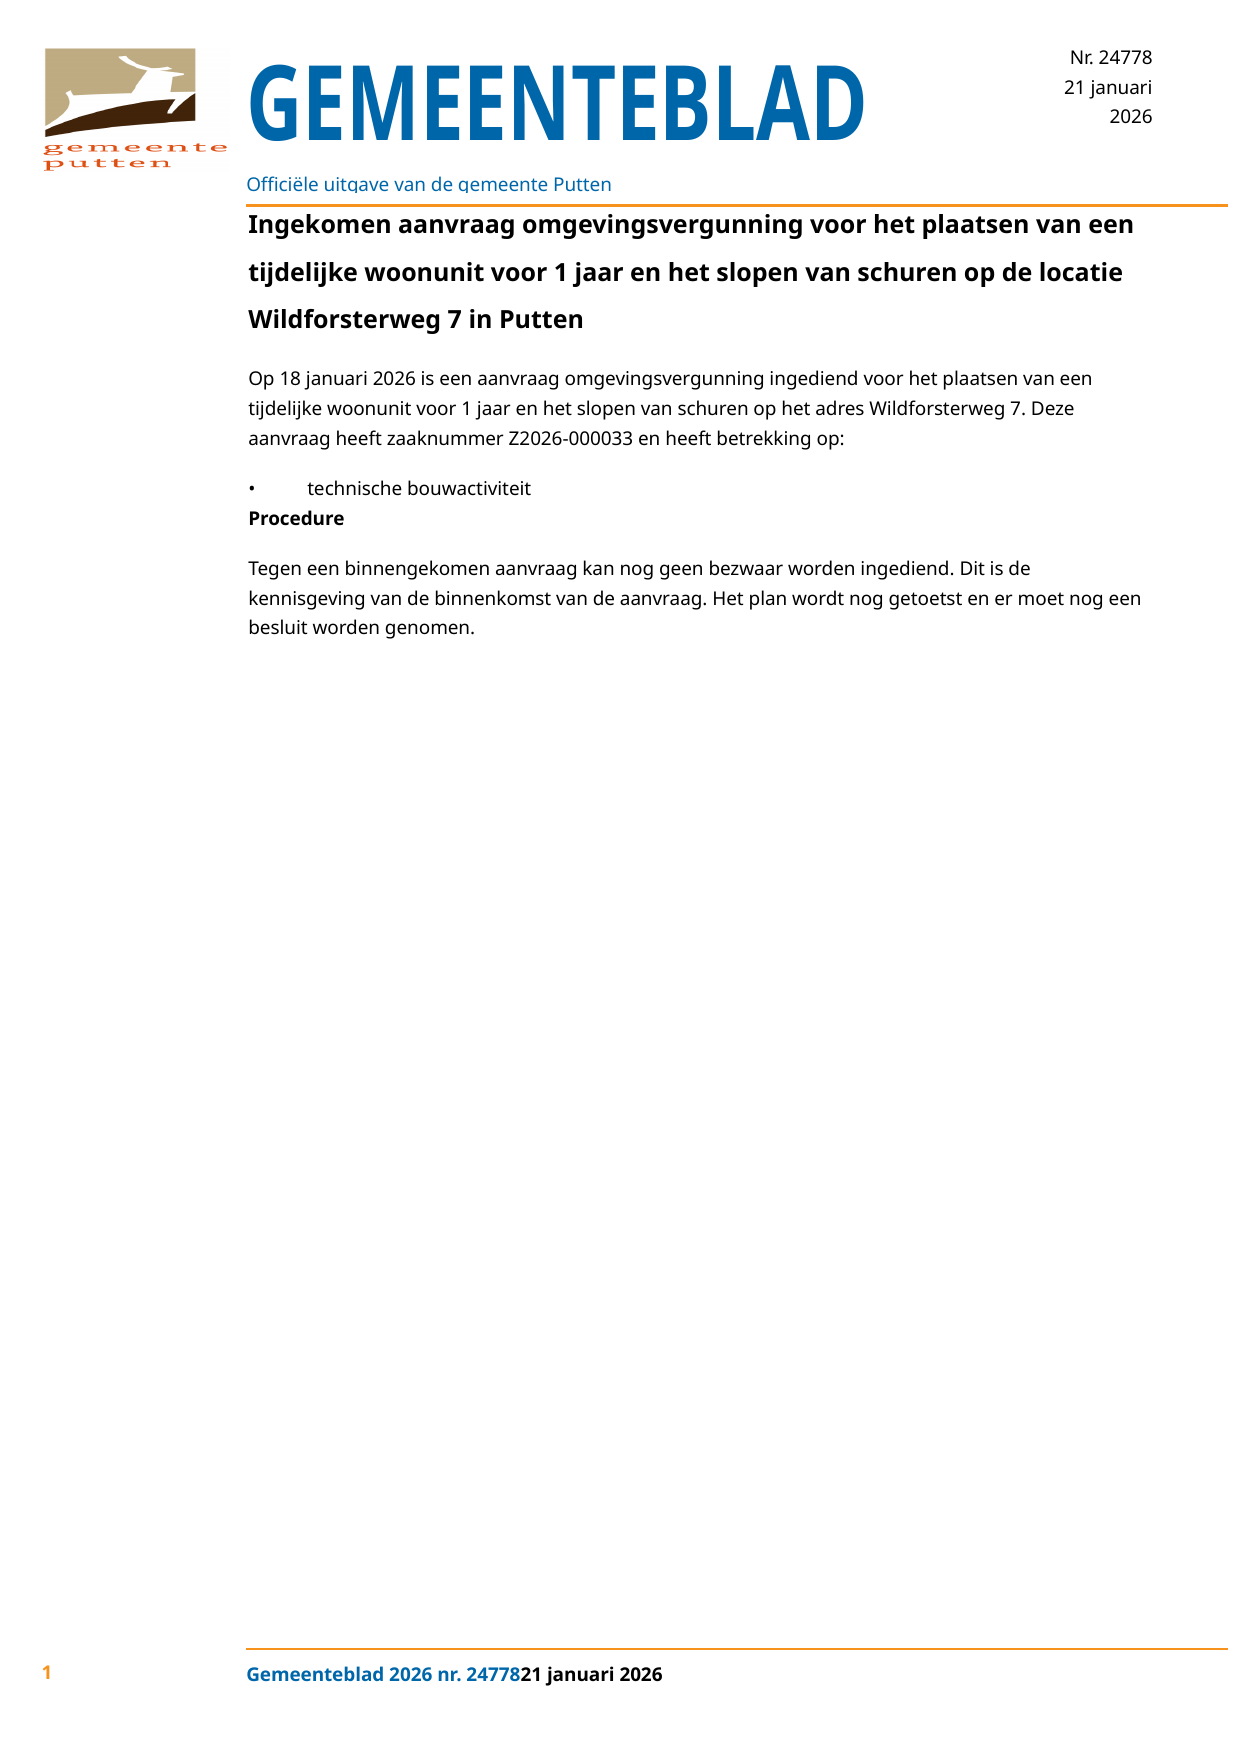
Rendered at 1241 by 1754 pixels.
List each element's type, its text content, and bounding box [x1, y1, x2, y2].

text Procedure [248, 505, 1152, 530]
text Ingekomen aanvraag omgevingsvergunning voor het plaatsen van een tijdelijke woonunit voor 1 jaar en het slopen van schuren op de locatie Wildforsterweg 7 in Putten [248, 207, 1152, 336]
text Tegen een binnengekomen aanvraag kan nog geen bezwaar worden ingediend. Dit is de kennisgeving van de binnenkomst van de aanvraag. Het plan wordt nog getoetst en er moet nog een besluit worden genomen. [248, 555, 1152, 640]
text Op 18 januari 2026 is een aanvraag omgevingsvergunning ingediend voor het plaatsen van een tijdelijke woonunit voor 1 jaar en het slopen van schuren op het adres Wildforsterweg 7. Deze aanvraag heeft zaaknummer Z2026-000033 en heeft betrekking op: [248, 366, 1152, 450]
picture [41, 47, 231, 172]
list technische bouwactiviteit [248, 475, 1152, 501]
